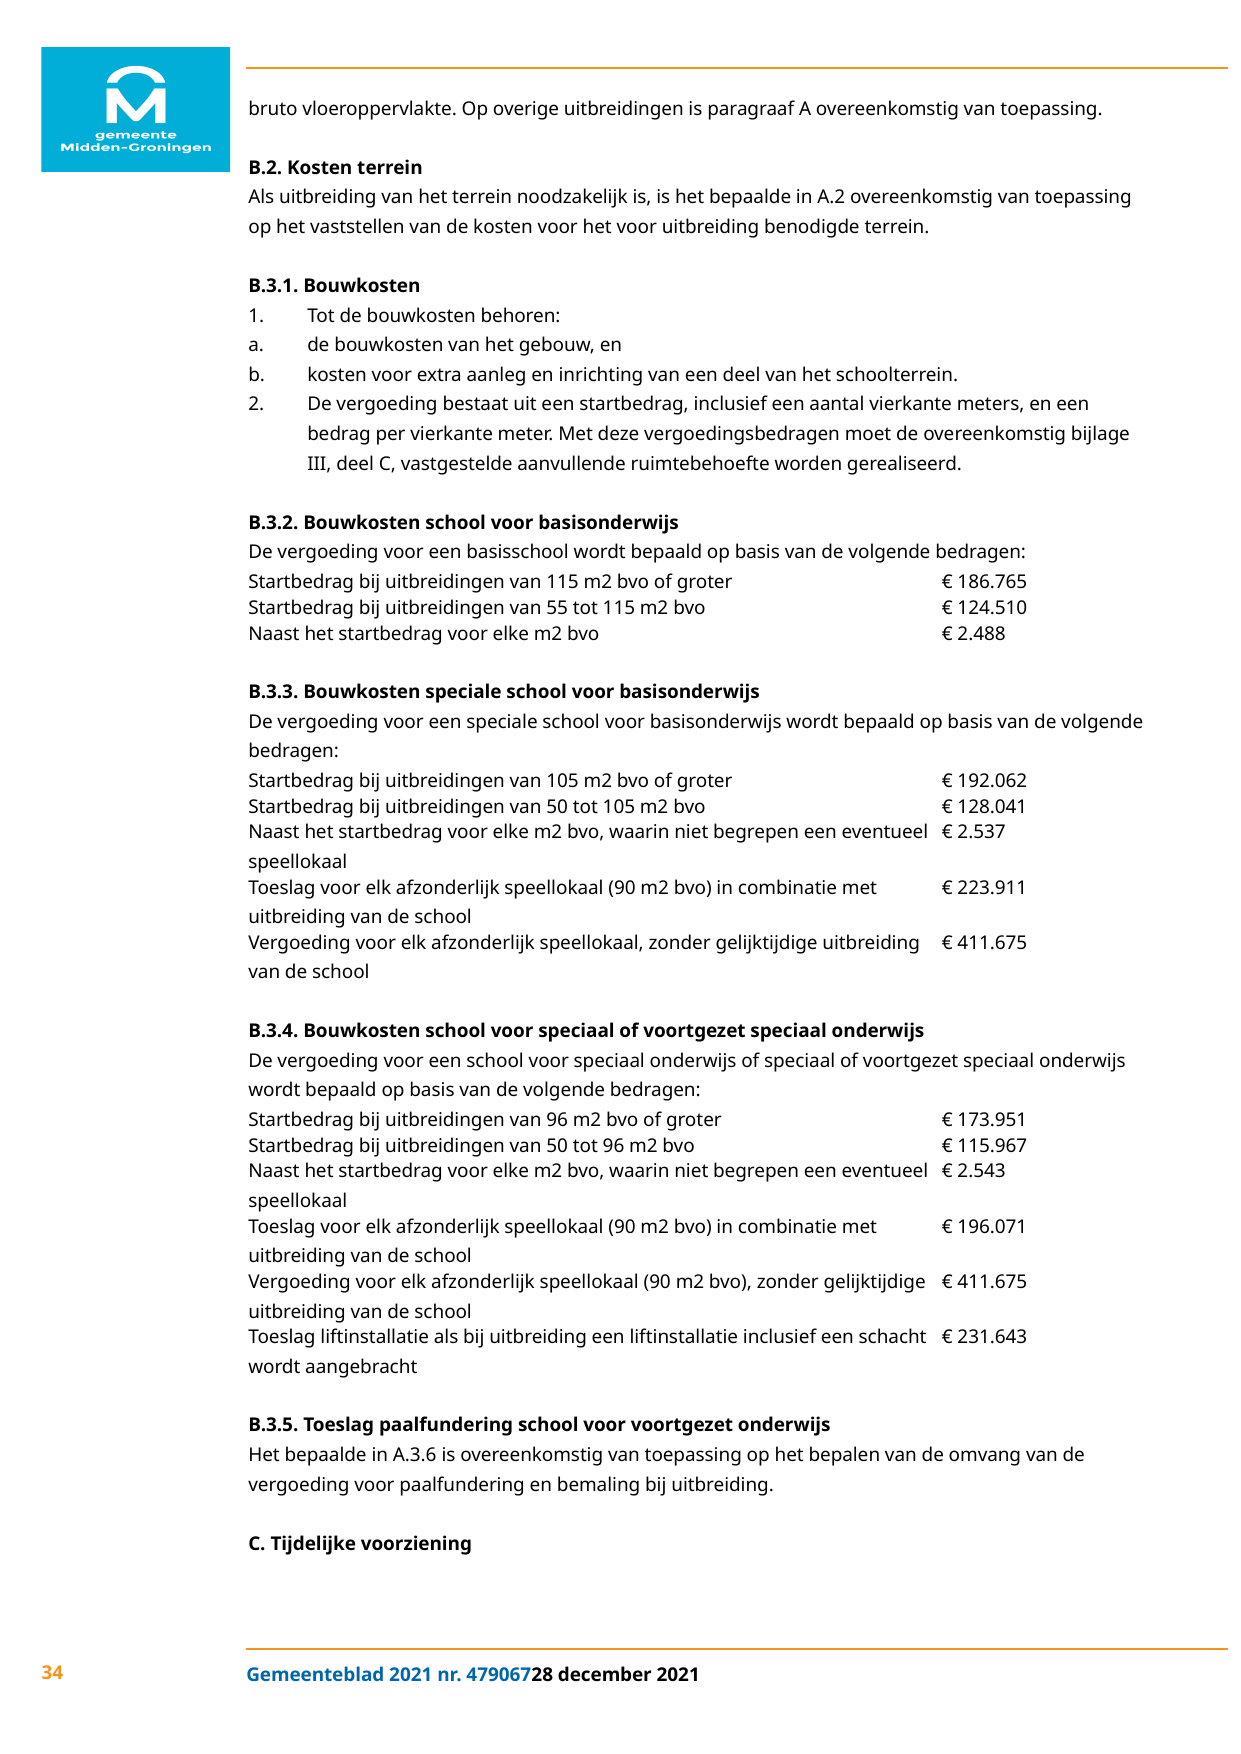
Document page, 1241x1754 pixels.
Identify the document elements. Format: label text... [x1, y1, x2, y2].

picture [108, 66, 164, 82]
table_cell Startbedrag bij uitbreidingen van 50 tot 105 m2 bvo [248, 793, 942, 818]
table_cell € 115.967 [942, 1132, 1152, 1158]
table_cell € 231.643 [942, 1324, 1152, 1379]
table_header € 173.951 [942, 1106, 1152, 1132]
table_cell Naast het startbedrag voor elke m2 bvo [248, 620, 942, 645]
table_cell € 411.675 [942, 1268, 1152, 1323]
table_cell € 411.675 [942, 929, 1152, 984]
table_cell € 2.543 [942, 1158, 1152, 1213]
table_header € 186.765 [942, 568, 1152, 594]
text De vergoeding voor een school voor speciaal onderwijs of speciaal of voortgezet speciaal onderwijs wordt bepaald op basis van de volgende bedragen: [248, 1047, 1152, 1102]
table_header Startbedrag bij uitbreidingen van 105 m2 bvo of groter [248, 767, 942, 793]
text C. Tijdelijke voorziening [248, 1530, 1152, 1556]
list Tot de bouwkosten behoren: [248, 302, 1152, 328]
picture [107, 89, 165, 122]
table_cell Vergoeding voor elk afzonderlijk speellokaal, zonder gelijktijdige uitbreiding van de school [248, 929, 942, 984]
table_cell Toeslag voor elk afzonderlijk speellokaal (90 m2 bvo) in combinatie met uitbreiding van de school [248, 1213, 942, 1268]
text bruto vloeroppervlakte. Op overige uitbreidingen is paragraaf A overeenkomstig van toepassing. [248, 95, 1152, 121]
table_cell € 223.911 [942, 874, 1152, 929]
table_cell Toeslag liftinstallatie als bij uitbreiding een liftinstallatie inclusief een schacht wordt aangebracht [248, 1324, 942, 1379]
table_cell Naast het startbedrag voor elke m2 bvo, waarin niet begrepen een eventueel speellokaal [248, 1158, 942, 1213]
text B.3.2. Bouwkosten school voor basisonderwijs [248, 509, 1152, 535]
picture [184, 146, 190, 153]
text B.3.4. Bouwkosten school voor speciaal of voortgezet speciaal onderwijs [248, 1017, 1152, 1043]
text B.2. Kosten terrein [248, 154, 1152, 180]
table_cell € 128.041 [942, 793, 1152, 818]
table_cell Naast het startbedrag voor elke m2 bvo, waarin niet begrepen een eventueel speellokaal [248, 819, 942, 874]
text De vergoeding voor een basisschool wordt bepaald op basis van de volgende bedragen: [248, 538, 1152, 564]
table_header € 192.062 [942, 767, 1152, 793]
table_cell € 124.510 [942, 594, 1152, 620]
text B.3.3. Bouwkosten speciale school voor basisonderwijs [248, 678, 1152, 704]
list kosten voor extra aanleg en inrichting van een deel van het schoolterrein. [248, 361, 1152, 387]
text B.3.1. Bouwkosten [248, 272, 1152, 298]
list de bouwkosten van het gebouw, en [248, 331, 1152, 357]
table_cell Toeslag voor elk afzonderlijk speellokaal (90 m2 bvo) in combinatie met uitbreiding van de school [248, 874, 942, 929]
list De vergoeding bestaat uit een startbedrag, inclusief een aantal vierkante meters, en een bedrag per vierkante meter. Met deze vergoedingsbedragen moet de overeenkomstig bijlage III, deel C, vastgestelde aanvullende ruimtebehoefte worden gerealiseerd. [248, 391, 1152, 476]
table_cell € 196.071 [942, 1213, 1152, 1268]
table_header Startbedrag bij uitbreidingen van 115 m2 bvo of groter [248, 568, 942, 594]
table_cell € 2.488 [942, 620, 1152, 645]
table_cell Startbedrag bij uitbreidingen van 55 tot 115 m2 bvo [248, 594, 942, 620]
table_header Startbedrag bij uitbreidingen van 96 m2 bvo of groter [248, 1106, 942, 1132]
text Als uitbreiding van het terrein noodzakelijk is, is het bepaalde in A.2 overeenkomstig van toepassing op het vaststellen van de kosten voor het voor uitbreiding benodigde terrein. [248, 183, 1152, 239]
table_cell Startbedrag bij uitbreidingen van 50 tot 96 m2 bvo [248, 1132, 942, 1158]
text Het bepaalde in A.3.6 is overeenkomstig van toepassing op het bepalen van de omvang van de vergoeding voor paalfundering en bemaling bij uitbreiding. [248, 1441, 1152, 1497]
table_cell € 2.537 [942, 819, 1152, 874]
table_cell Vergoeding voor elk afzonderlijk speellokaal (90 m2 bvo), zonder gelijktijdige uitbreiding van de school [248, 1268, 942, 1323]
text B.3.5. Toeslag paalfundering school voor voortgezet onderwijs [248, 1412, 1152, 1437]
text De vergoeding voor een speciale school voor basisonderwijs wordt bepaald op basis van de volgende bedragen: [248, 708, 1152, 763]
